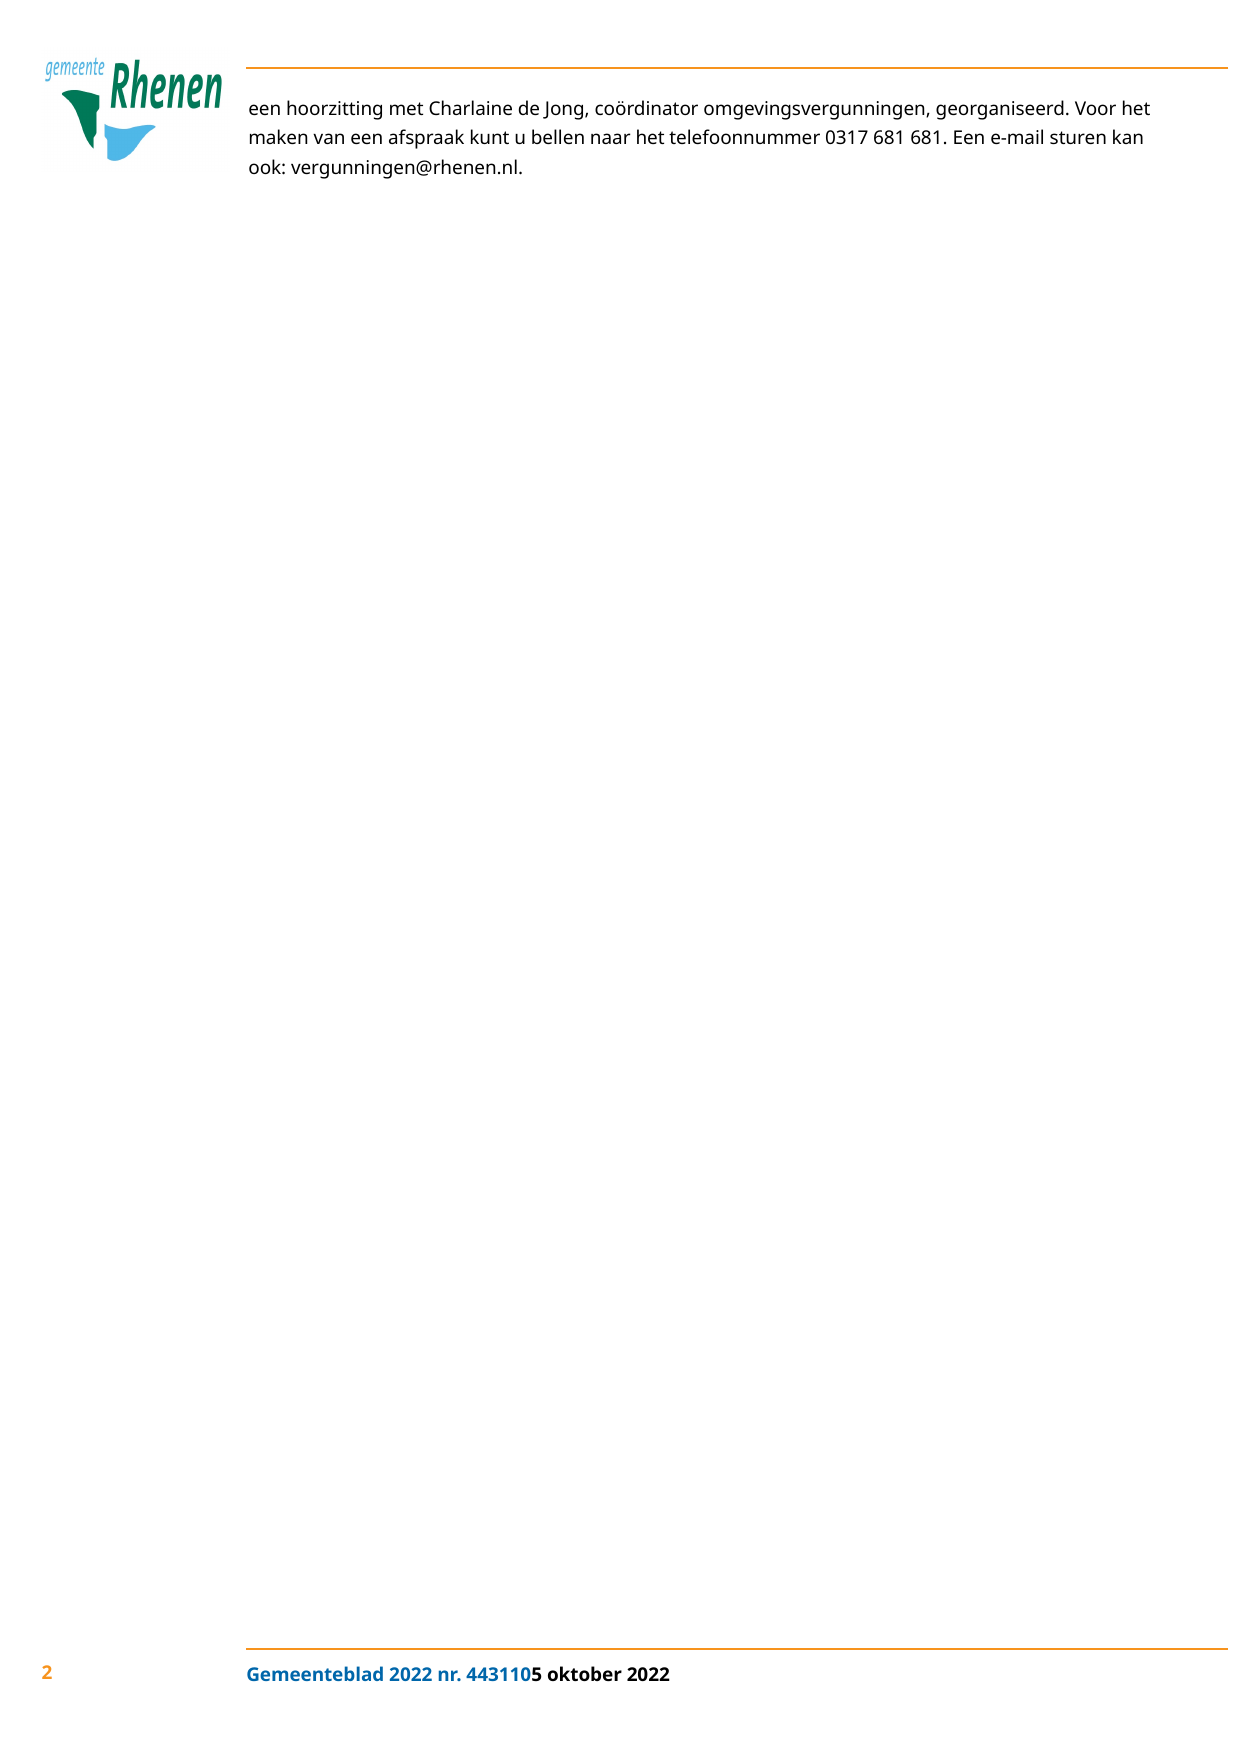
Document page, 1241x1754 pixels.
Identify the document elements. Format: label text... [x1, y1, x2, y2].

picture [41, 47, 231, 172]
text een hoorzitting met Charlaine de Jong, coördinator omgevingsvergunningen, georganiseerd. Voor het maken van een afspraak kunt u bellen naar het telefoonnummer 0317 681 681. Een e-mail sturen kan ook: vergunningen@rhenen.nl. [248, 95, 1152, 180]
